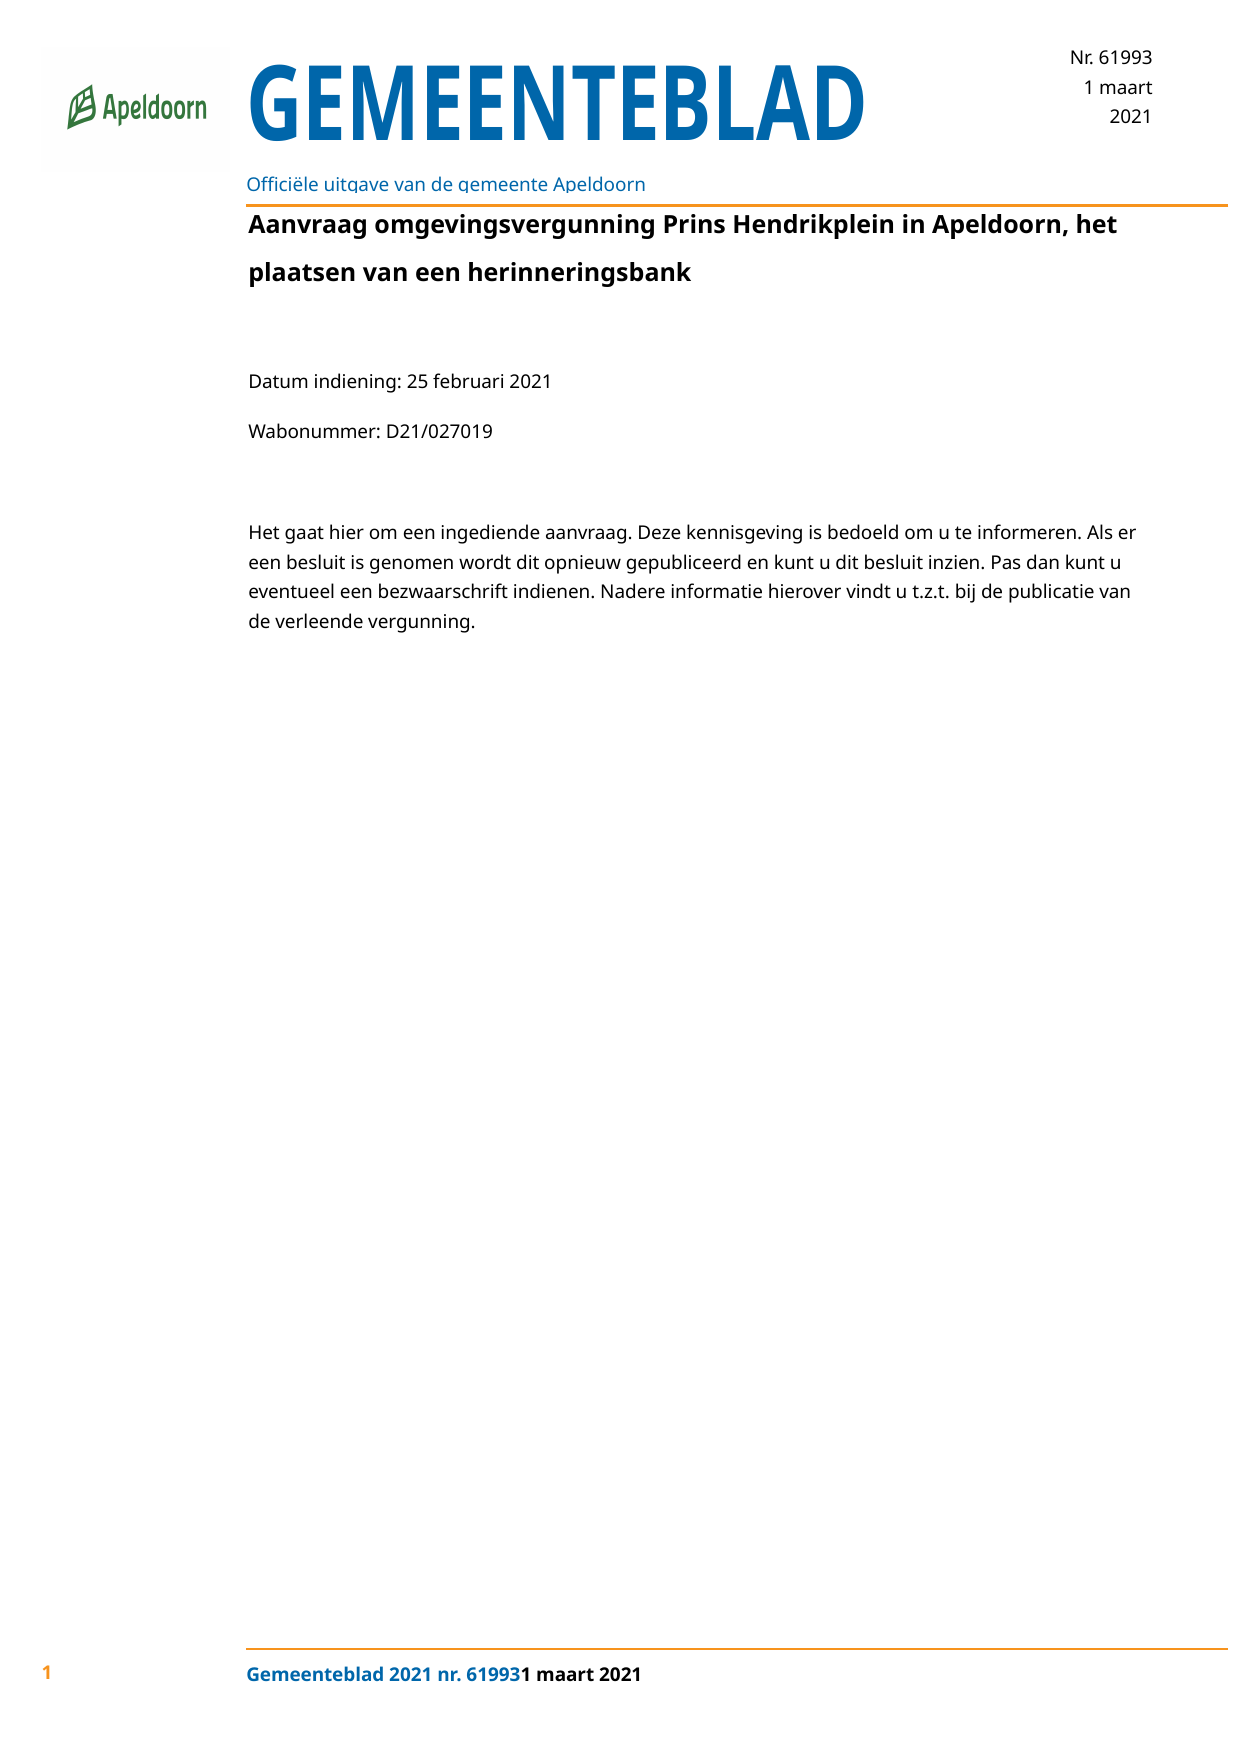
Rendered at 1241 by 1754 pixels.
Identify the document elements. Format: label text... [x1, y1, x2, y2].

text Aanvraag omgevingsvergunning Prins Hendrikplein in Apeldoorn, het plaatsen van een herinneringsbank [248, 207, 1152, 288]
picture [41, 47, 231, 172]
text Datum indiening: 25 februari 2021 [248, 368, 1152, 394]
text Het gaat hier om een ingediende aanvraag. Deze kennisgeving is bedoeld om u te informeren. Als er een besluit is genomen wordt dit opnieuw gepubliceerd en kunt u dit besluit inzien. Pas dan kunt u eventueel een bezwaarschrift indienen. Nadere informatie hierover vindt u t.z.t. bij de publicatie van de verleende vergunning. [248, 519, 1152, 634]
text Wabonummer: D21/027019 [248, 419, 1152, 444]
